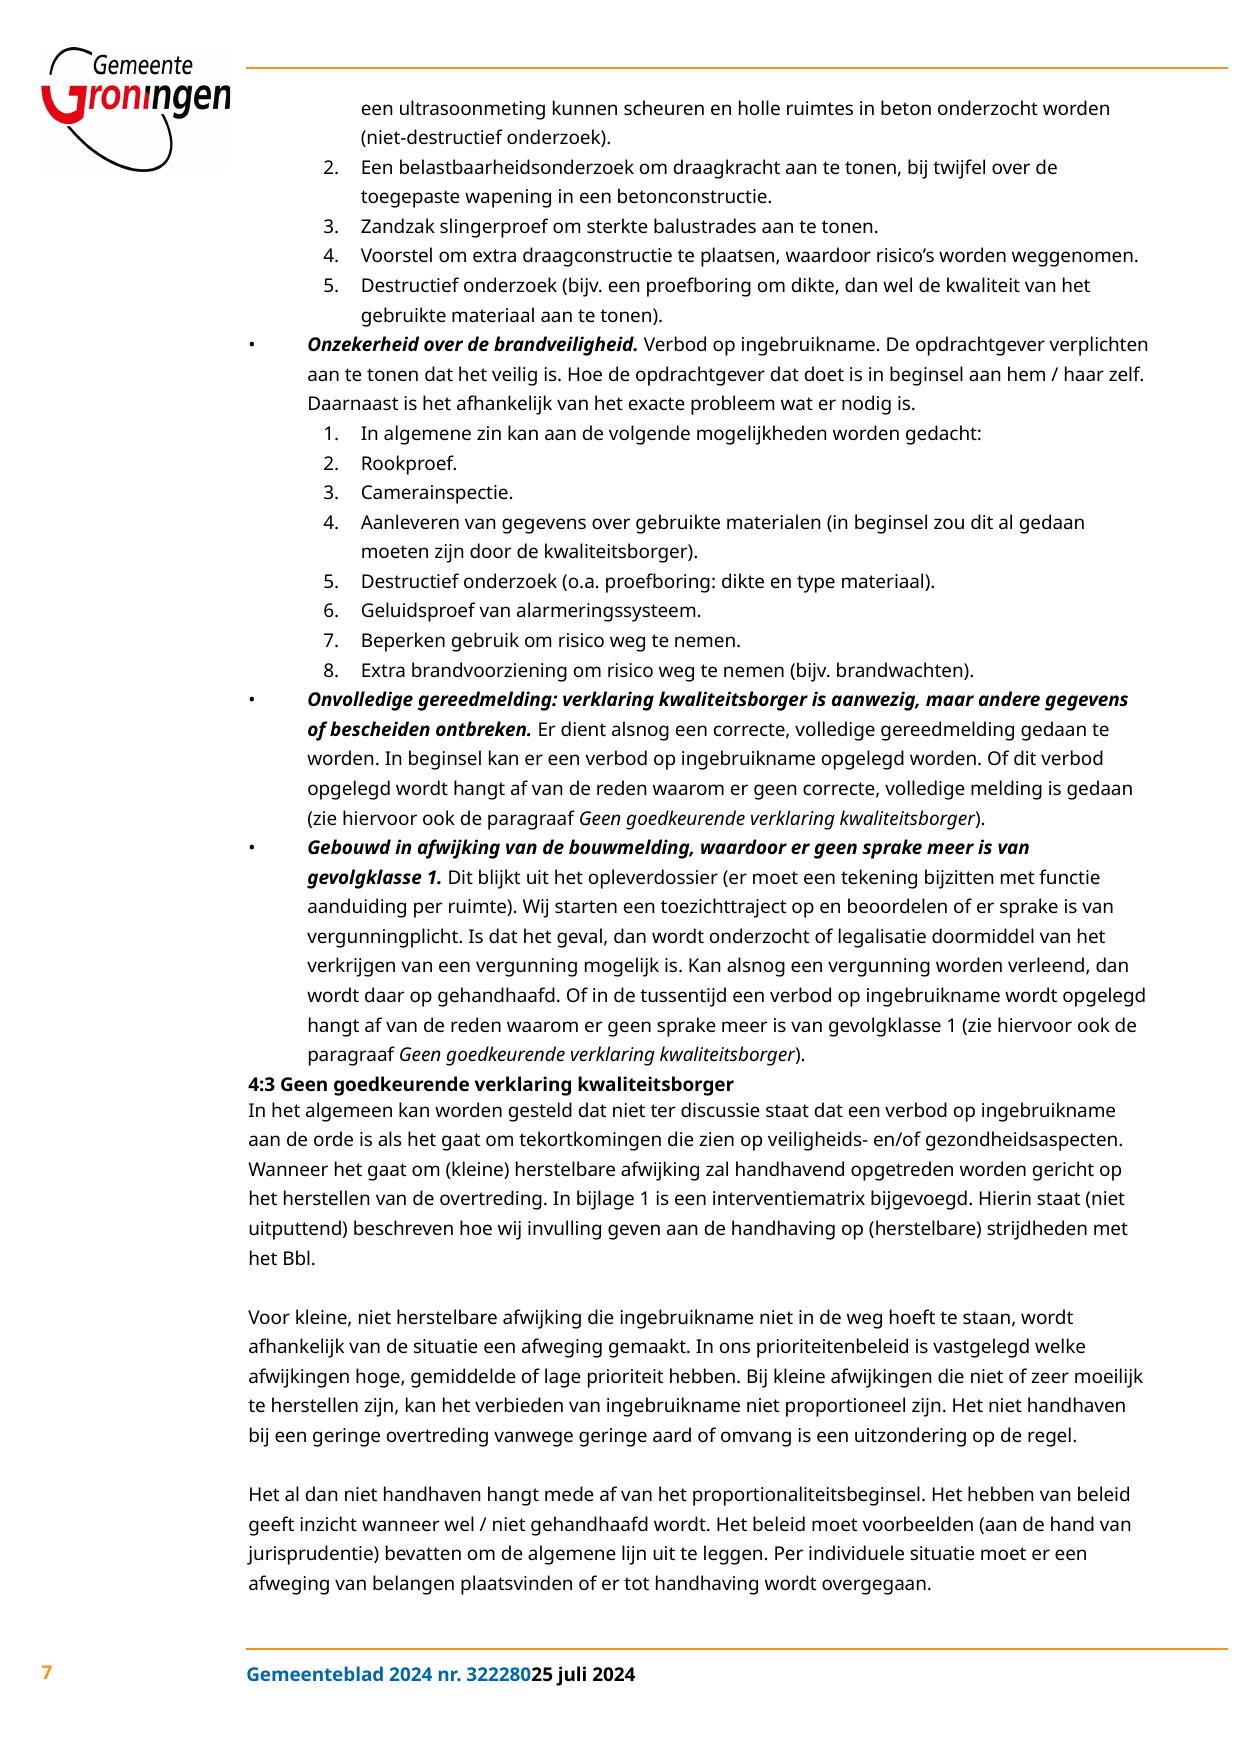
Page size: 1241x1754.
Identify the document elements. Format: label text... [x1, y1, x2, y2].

text 4:3 Geen goedkeurende verklaring kwaliteitsborger [248, 1071, 1152, 1097]
list Destructief onderzoek (bijv. een proefboring om dikte, dan wel de kwaliteit van het gebruikte materiaal aan te tonen). [323, 272, 1152, 328]
list Destructief onderzoek (o.a. proefboring: dikte en type materiaal). [323, 568, 1152, 594]
list Rookproef. [323, 450, 1152, 476]
list Onvolledige gereedmelding: verklaring kwaliteitsborger is aanwezig, maar andere gegevens of bescheiden ontbreken. Er dient alsnog een correcte, volledige gereedmelding gedaan te worden. In beginsel kan er een verbod op ingebruikname opgelegd worden. Of dit verbod opgelegd wordt hangt af van de reden waarom er geen correcte, volledige melding is gedaan (zie hiervoor ook de paragraaf Geen goedkeurende verklaring kwaliteitsborger). [248, 686, 1152, 831]
text In het algemeen kan worden gesteld dat niet ter discussie staat dat een verbod op ingebruikname aan de orde is als het gaat om tekortkomingen die zien op veiligheids- en/of gezondheidsaspecten. Wanneer het gaat om (kleine) herstelbare afwijking zal handhavend opgetreden worden gericht op het herstellen van de overtreding. In bijlage 1 is een interventiematrix bijgevoegd. Hierin staat (niet uitputtend) beschreven hoe wij invulling geven aan de handhaving op (herstelbare) strijdheden met het Bbl. [248, 1097, 1152, 1270]
list Een belastbaarheidsonderzoek om draagkracht aan te tonen, bij twijfel over de toegepaste wapening in een betonconstructie. [323, 154, 1152, 209]
list Gebouwd in afwijking van de bouwmelding, waardoor er geen sprake meer is van gevolgklasse 1. Dit blijkt uit het opleverdossier (er moet een tekening bijzitten met functie aanduiding per ruimte). Wij starten een toezichttraject op en beoordelen of er sprake is van vergunningplicht. Is dat het geval, dan wordt onderzocht of legalisatie doormiddel van het verkrijgen van een vergunning mogelijk is. Kan alsnog een vergunning worden verleend, dan wordt daar op gehandhaafd. Of in de tussentijd een verbod op ingebruikname wordt opgelegd hangt af van de reden waarom er geen sprake meer is van gevolgklasse 1 (zie hiervoor ook de paragraaf Geen goedkeurende verklaring kwaliteitsborger). [248, 834, 1152, 1067]
list Beperken gebruik om risico weg te nemen. [323, 627, 1152, 653]
list Aanleveren van gegevens over gebruikte materialen (in beginsel zou dit al gedaan moeten zijn door de kwaliteitsborger). [323, 509, 1152, 564]
list Zandzak slingerproef om sterkte balustrades aan te tonen. [323, 213, 1152, 239]
list een ultrasoonmeting kunnen scheuren en holle ruimtes in beton onderzocht worden (niet-destructief onderzoek). [323, 95, 1152, 150]
list In algemene zin kan aan de volgende mogelijkheden worden gedacht: [323, 420, 1152, 446]
list Geluidsproef van alarmeringssysteem. [323, 598, 1152, 623]
picture [41, 47, 231, 172]
list Onzekerheid over de brandveiligheid. Verbod op ingebruikname. De opdrachtgever verplichten aan te tonen dat het veilig is. Hoe de opdrachtgever dat doet is in beginsel aan hem / haar zelf. Daarnaast is het afhankelijk van het exacte probleem wat er nodig is. [248, 331, 1152, 416]
list Voorstel om extra draagconstructie te plaatsen, waardoor risico’s worden weggenomen. [323, 243, 1152, 268]
text Voor kleine, niet herstelbare afwijking die ingebruikname niet in de weg hoeft te staan, wordt afhankelijk van de situatie een afweging gemaakt. In ons prioriteitenbeleid is vastgelegd welke afwijkingen hoge, gemiddelde of lage prioriteit hebben. Bij kleine afwijkingen die niet of zeer moeilijk te herstellen zijn, kan het verbieden van ingebruikname niet proportioneel zijn. Het niet handhaven bij een geringe overtreding vanwege geringe aard of omvang is een uitzondering op de regel. [248, 1304, 1152, 1448]
list Camerainspectie. [323, 479, 1152, 505]
list Extra brandvoorziening om risico weg te nemen (bijv. brandwachten). [323, 657, 1152, 683]
text Het al dan niet handhaven hangt mede af van het proportionaliteitsbeginsel. Het hebben van beleid geeft inzicht wanneer wel / niet gehandhaafd wordt. Het beleid moet voorbeelden (aan de hand van jurisprudentie) bevatten om de algemene lijn uit te leggen. Per individuele situatie moet er een afweging van belangen plaatsvinden of er tot handhaving wordt overgegaan. [248, 1481, 1152, 1596]
